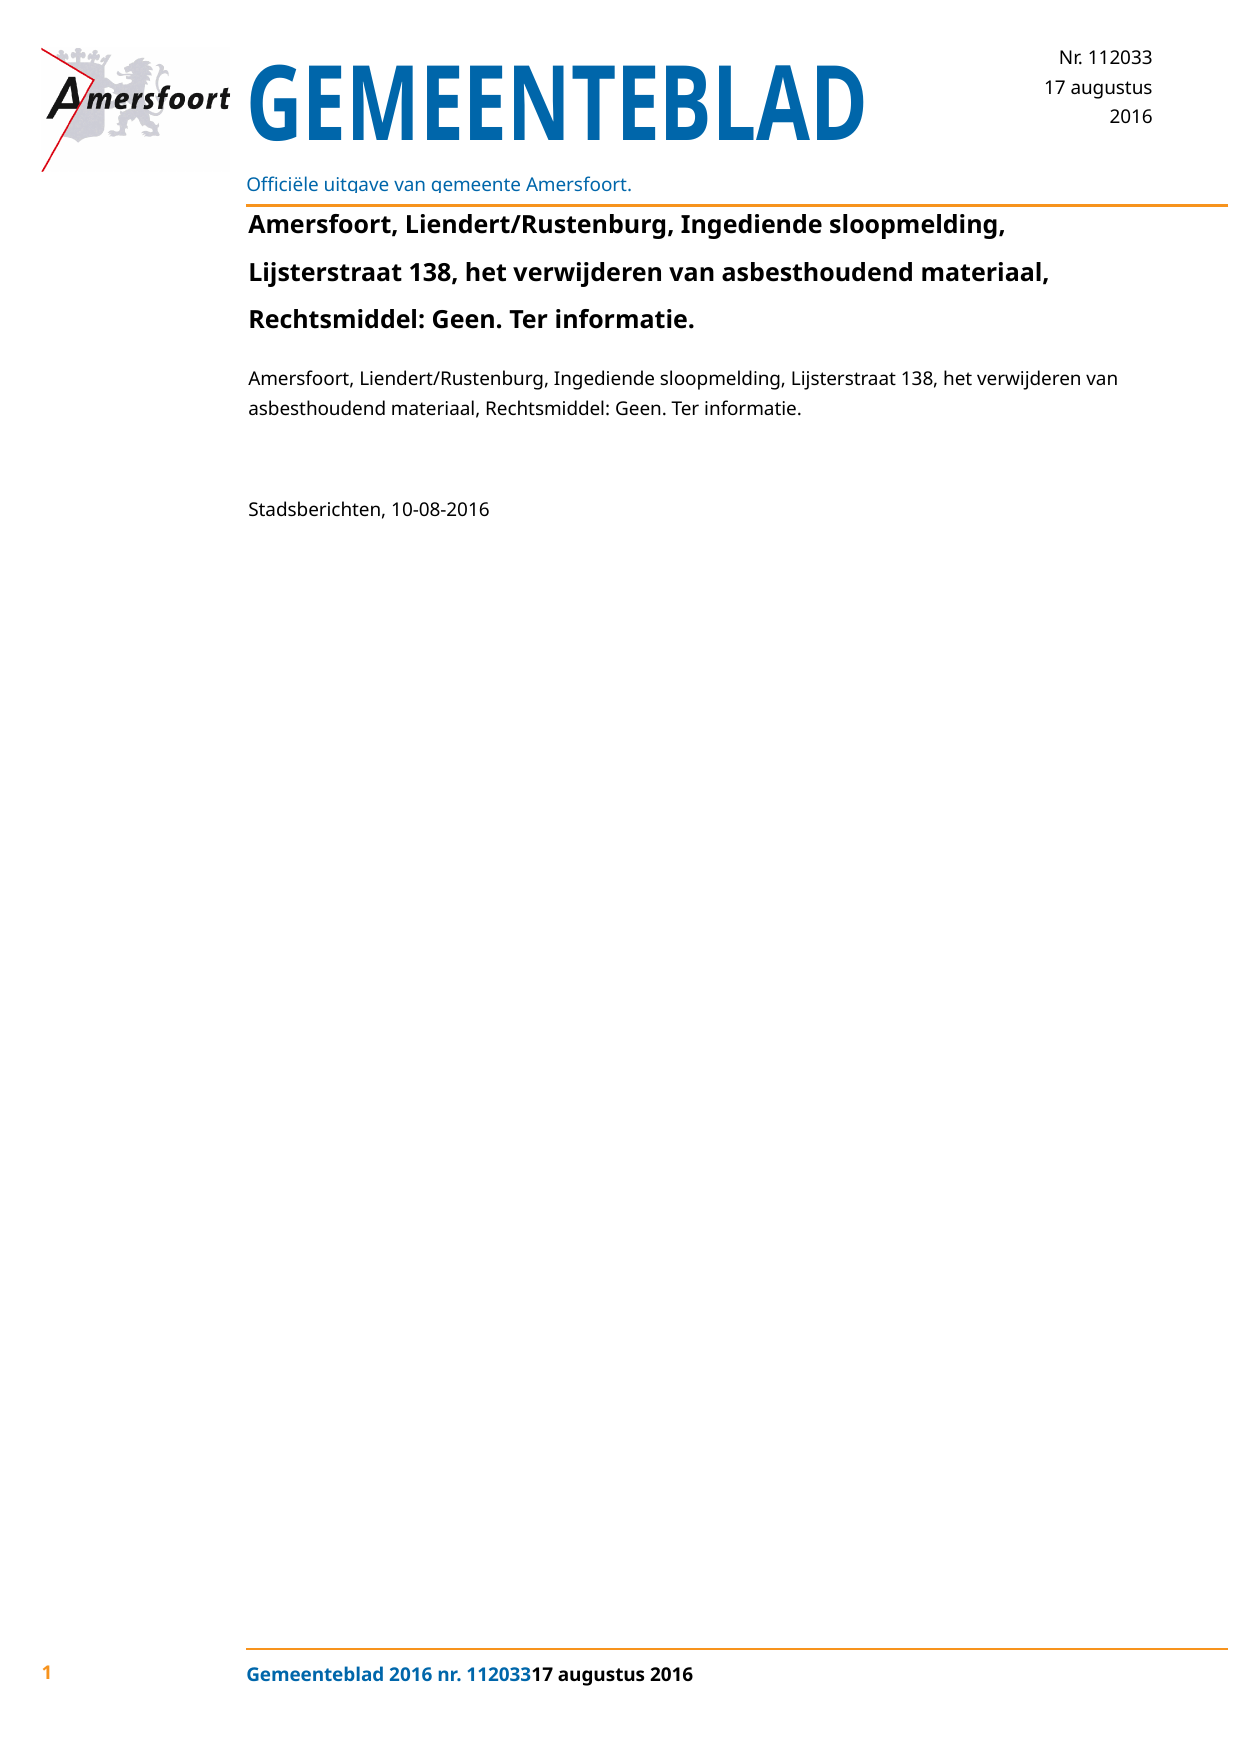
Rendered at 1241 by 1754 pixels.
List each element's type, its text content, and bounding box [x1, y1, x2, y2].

text Amersfoort, Liendert/Rustenburg, Ingediende sloopmelding, Lijsterstraat 138, het verwijderen van asbesthoudend materiaal, Rechtsmiddel: Geen. Ter informatie. [248, 207, 1152, 336]
text Amersfoort, Liendert/Rustenburg, Ingediende sloopmelding, Lijsterstraat 138, het verwijderen van asbesthoudend materiaal, Rechtsmiddel: Geen. Ter informatie. [248, 366, 1152, 421]
picture [41, 47, 231, 172]
text Stadsberichten, 10-08-2016 [248, 496, 1152, 522]
